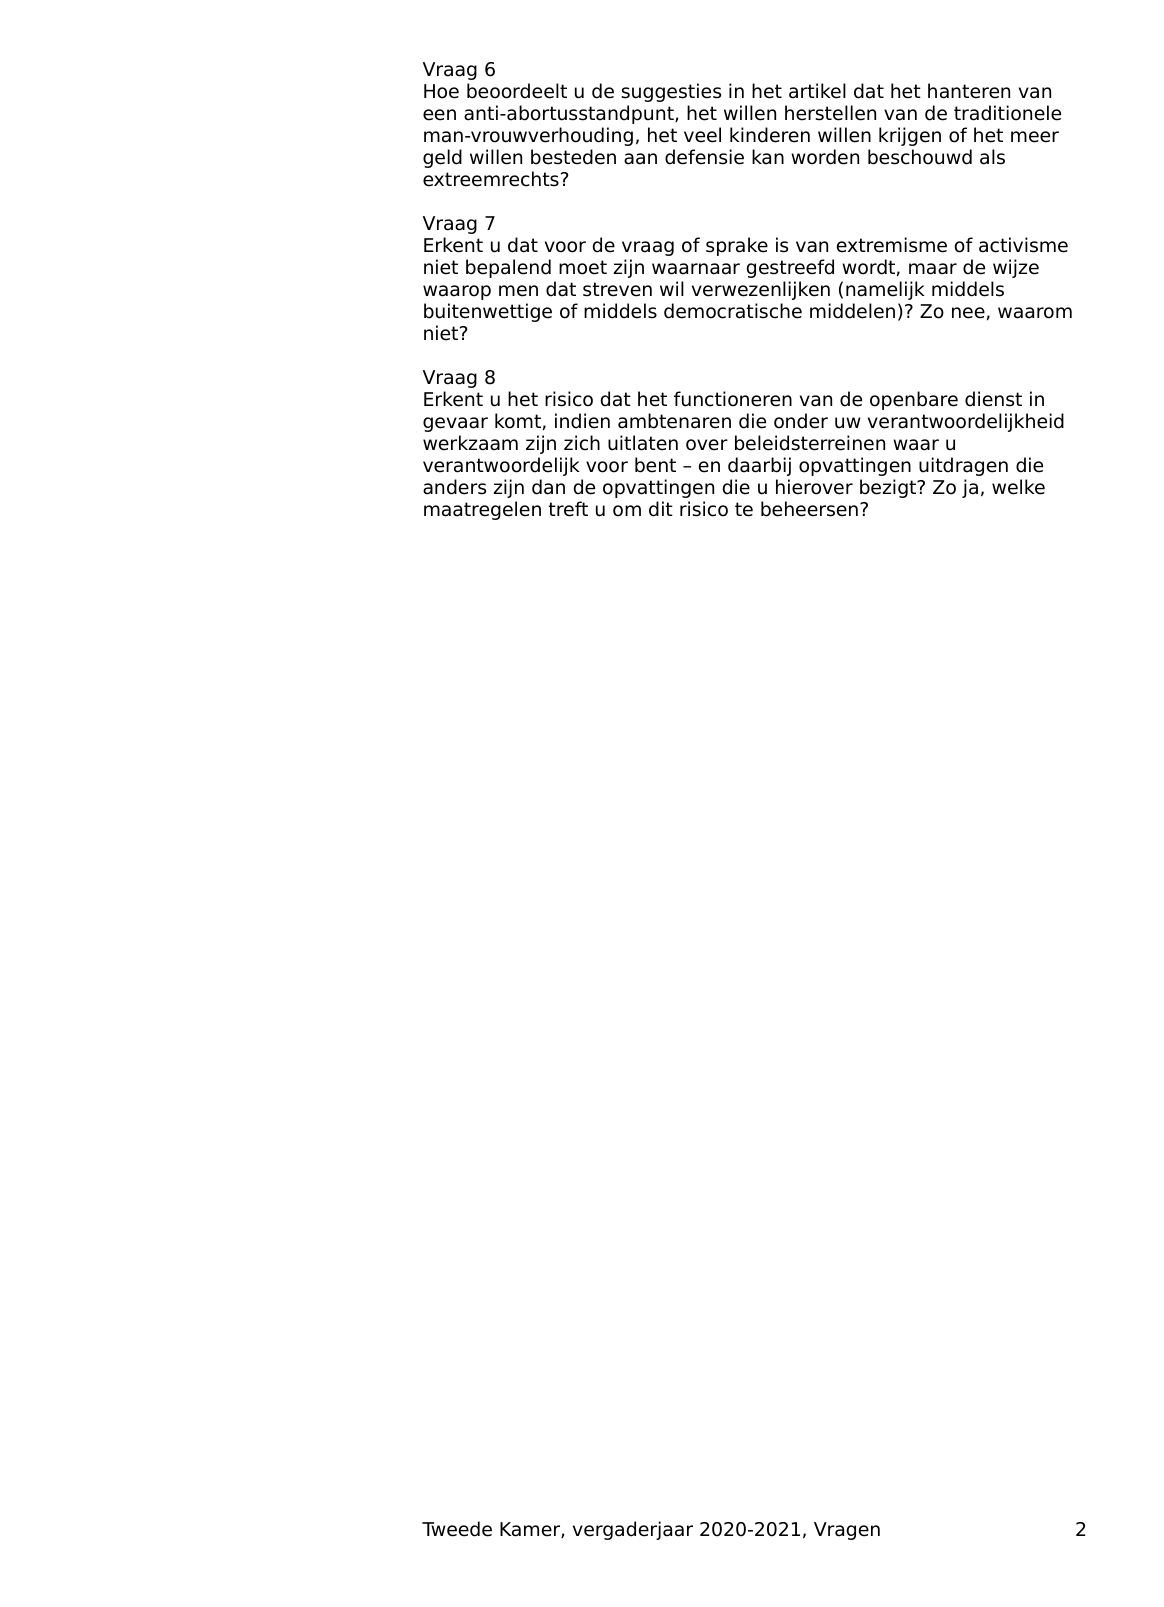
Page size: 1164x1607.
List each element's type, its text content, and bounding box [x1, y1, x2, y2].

text Erkent u het risico dat het functioneren van de openbare dienst in gevaar komt, indien ambtenaren die onder uw verantwoordelijkheid werkzaam zijn zich uitlaten over beleidsterreinen waar u verantwoordelijk voor bent – en daarbij opvattingen uitdragen die anders zijn dan de opvattingen die u hierover bezigt? Zo ja, welke maatregelen treft u om dit risico te beheersen? [422, 389, 1087, 521]
text Hoe beoordeelt u de suggesties in het artikel dat het hanteren van een anti-abortusstandpunt, het willen herstellen van de traditionele man-vrouwverhouding, het veel kinderen willen krijgen of het meer geld willen besteden aan defensie kan worden beschouwd als extreemrechts? [422, 81, 1087, 191]
text Erkent u dat voor de vraag of sprake is van extremisme of activisme niet bepalend moet zijn waarnaar gestreefd wordt, maar de wijze waarop men dat streven wil verwezenlijken (namelijk middels buitenwettige of middels democratische middelen)? Zo nee, waarom niet? [422, 235, 1087, 345]
text Vraag 7 [422, 213, 1087, 235]
text Vraag 6 [422, 59, 1087, 81]
text Vraag 8 [422, 367, 1087, 389]
